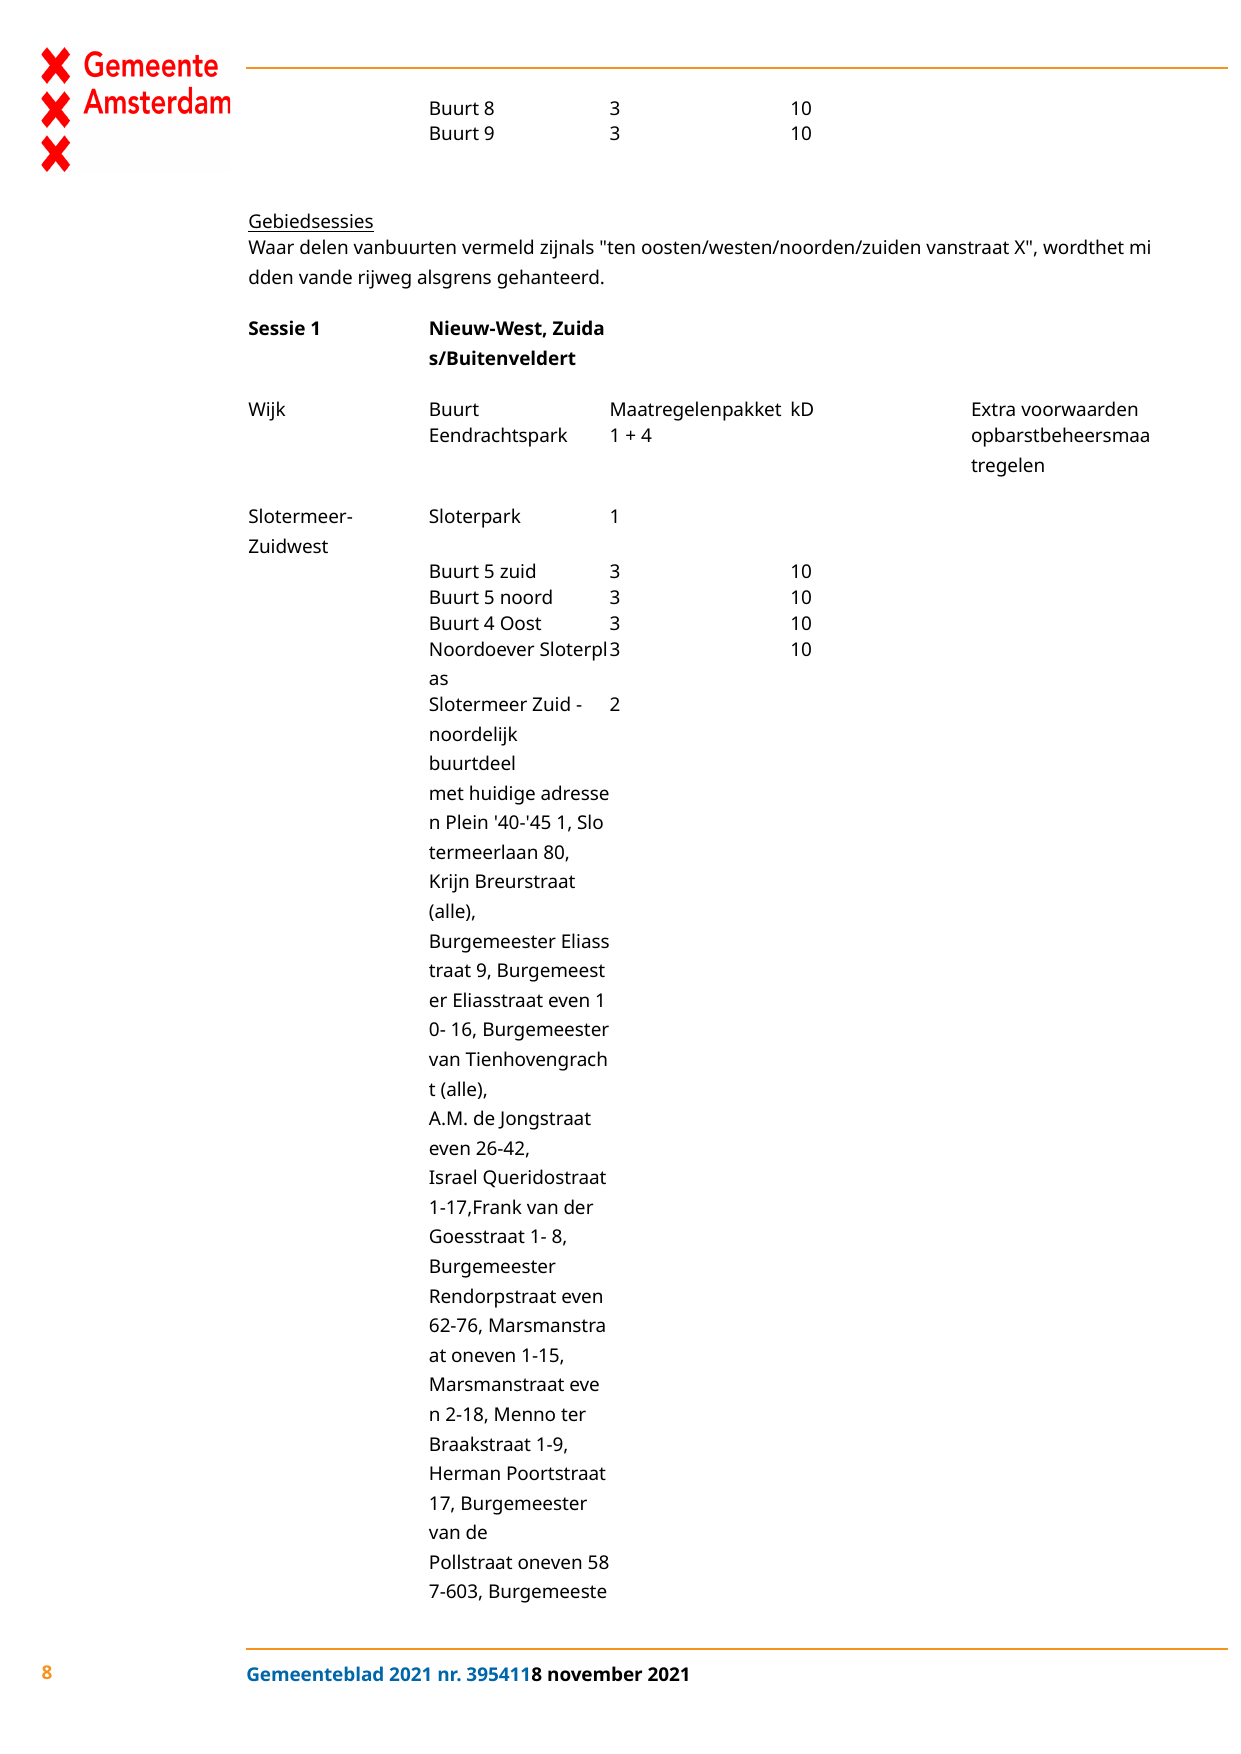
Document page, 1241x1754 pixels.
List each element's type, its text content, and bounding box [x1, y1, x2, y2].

table_cell [248, 290, 429, 316]
table_cell [609, 290, 790, 316]
table_cell [248, 121, 429, 146]
table_cell [790, 316, 971, 371]
table_cell [429, 371, 609, 397]
table_cell 1 [609, 503, 790, 559]
table_cell Maatregelenpakket [609, 397, 790, 422]
table_cell [971, 636, 1152, 691]
table_cell [429, 290, 609, 316]
table_cell [971, 691, 1152, 1604]
table_cell [971, 559, 1152, 584]
table_cell [971, 503, 1152, 559]
table_cell [248, 691, 429, 1604]
table_cell [971, 371, 1152, 397]
table_cell 1 + 4 [609, 422, 790, 478]
table_cell 10 [790, 559, 971, 584]
table_cell [248, 559, 429, 584]
table_cell 3 [609, 610, 790, 636]
table_header [609, 209, 971, 234]
table_cell [790, 371, 971, 397]
table_cell 3 [609, 584, 790, 610]
table_cell Noordoever Sloterplas [429, 636, 609, 691]
table_cell Eendrachtspark [429, 422, 609, 478]
table_cell Extra voorwaarden [971, 397, 1152, 422]
table_cell Nieuw-West, Zuidas/Buitenveldert [429, 316, 609, 371]
table_cell [971, 584, 1152, 610]
table_cell opbarstbeheersmaatregelen [971, 422, 1152, 478]
table_cell 10 [790, 610, 971, 636]
table_cell [971, 316, 1152, 371]
table_cell [429, 478, 609, 503]
table_cell Slotermeer-Zuidwest [248, 503, 429, 559]
table_cell 10 [790, 584, 971, 610]
table_cell [248, 422, 429, 478]
table_header [971, 209, 1152, 234]
table_cell 2 [609, 691, 790, 1604]
table_cell [248, 95, 429, 121]
table_cell 3 [609, 95, 790, 121]
table_cell [609, 316, 790, 371]
table_cell [248, 371, 429, 397]
table_cell Sloterpark [429, 503, 609, 559]
table_cell [971, 610, 1152, 636]
table_cell Wijk [248, 397, 429, 422]
table_cell 10 [790, 121, 971, 146]
table_cell [248, 610, 429, 636]
table_cell 10 [790, 95, 971, 121]
table_cell [609, 371, 790, 397]
table_cell [971, 121, 1152, 146]
table_cell [248, 478, 429, 503]
table_header Gebiedsessies [248, 209, 429, 234]
table_cell Slotermeer Zuid - noordelijk buurtdeel met huidige adressen Plein '40-'45 1, Slotermeerlaan 80, Krijn Breurstraat (alle), Burgemeester Eliasstraat 9, Burgemeester Eliasstraat even 10- 16, Burgemeester van Tienhovengracht (alle), A.M. de Jongstraat even 26-42, Israel Queridostraat 1-17,Frank van der Goesstraat 1- 8, Burgemeester Rendorpstraat even 62-76, Marsmanstraat oneven 1-15, Marsmanstraat even 2-18, Menno ter Braakstraat 1-9, Herman Poortstraat 17, Burgemeester van de Pollstraat oneven 587-603, Burgemeeste [429, 691, 609, 1604]
table_cell Buurt [429, 397, 609, 422]
table_cell [790, 422, 971, 478]
table_cell [790, 290, 971, 316]
table_cell Buurt 5 noord [429, 584, 609, 610]
table_cell [609, 478, 790, 503]
table_cell Buurt 8 [429, 95, 609, 121]
table_cell [248, 584, 429, 610]
table_cell 3 [609, 636, 790, 691]
table_cell Buurt 5 zuid [429, 559, 609, 584]
table_cell kD [790, 397, 971, 422]
table_cell [790, 478, 971, 503]
table_cell [971, 95, 1152, 121]
table_cell [971, 290, 1152, 316]
table_cell [971, 478, 1152, 503]
table_cell 3 [609, 121, 790, 146]
table_cell 3 [609, 559, 790, 584]
table_cell [248, 636, 429, 691]
table_header [429, 209, 609, 234]
table_cell [790, 691, 971, 1604]
table_cell Sessie 1 [248, 316, 429, 371]
table_cell 10 [790, 636, 971, 691]
table_cell Buurt 9 [429, 121, 609, 146]
table_cell Buurt 4 Oost [429, 610, 609, 636]
table_cell Waar delen vanbuurten vermeld zijnals "ten oosten/westen/noorden/zuiden vanstraat X", wordthet midden vande rijweg alsgrens gehanteerd. [248, 235, 1152, 290]
picture [41, 47, 231, 172]
table_cell [790, 503, 971, 559]
